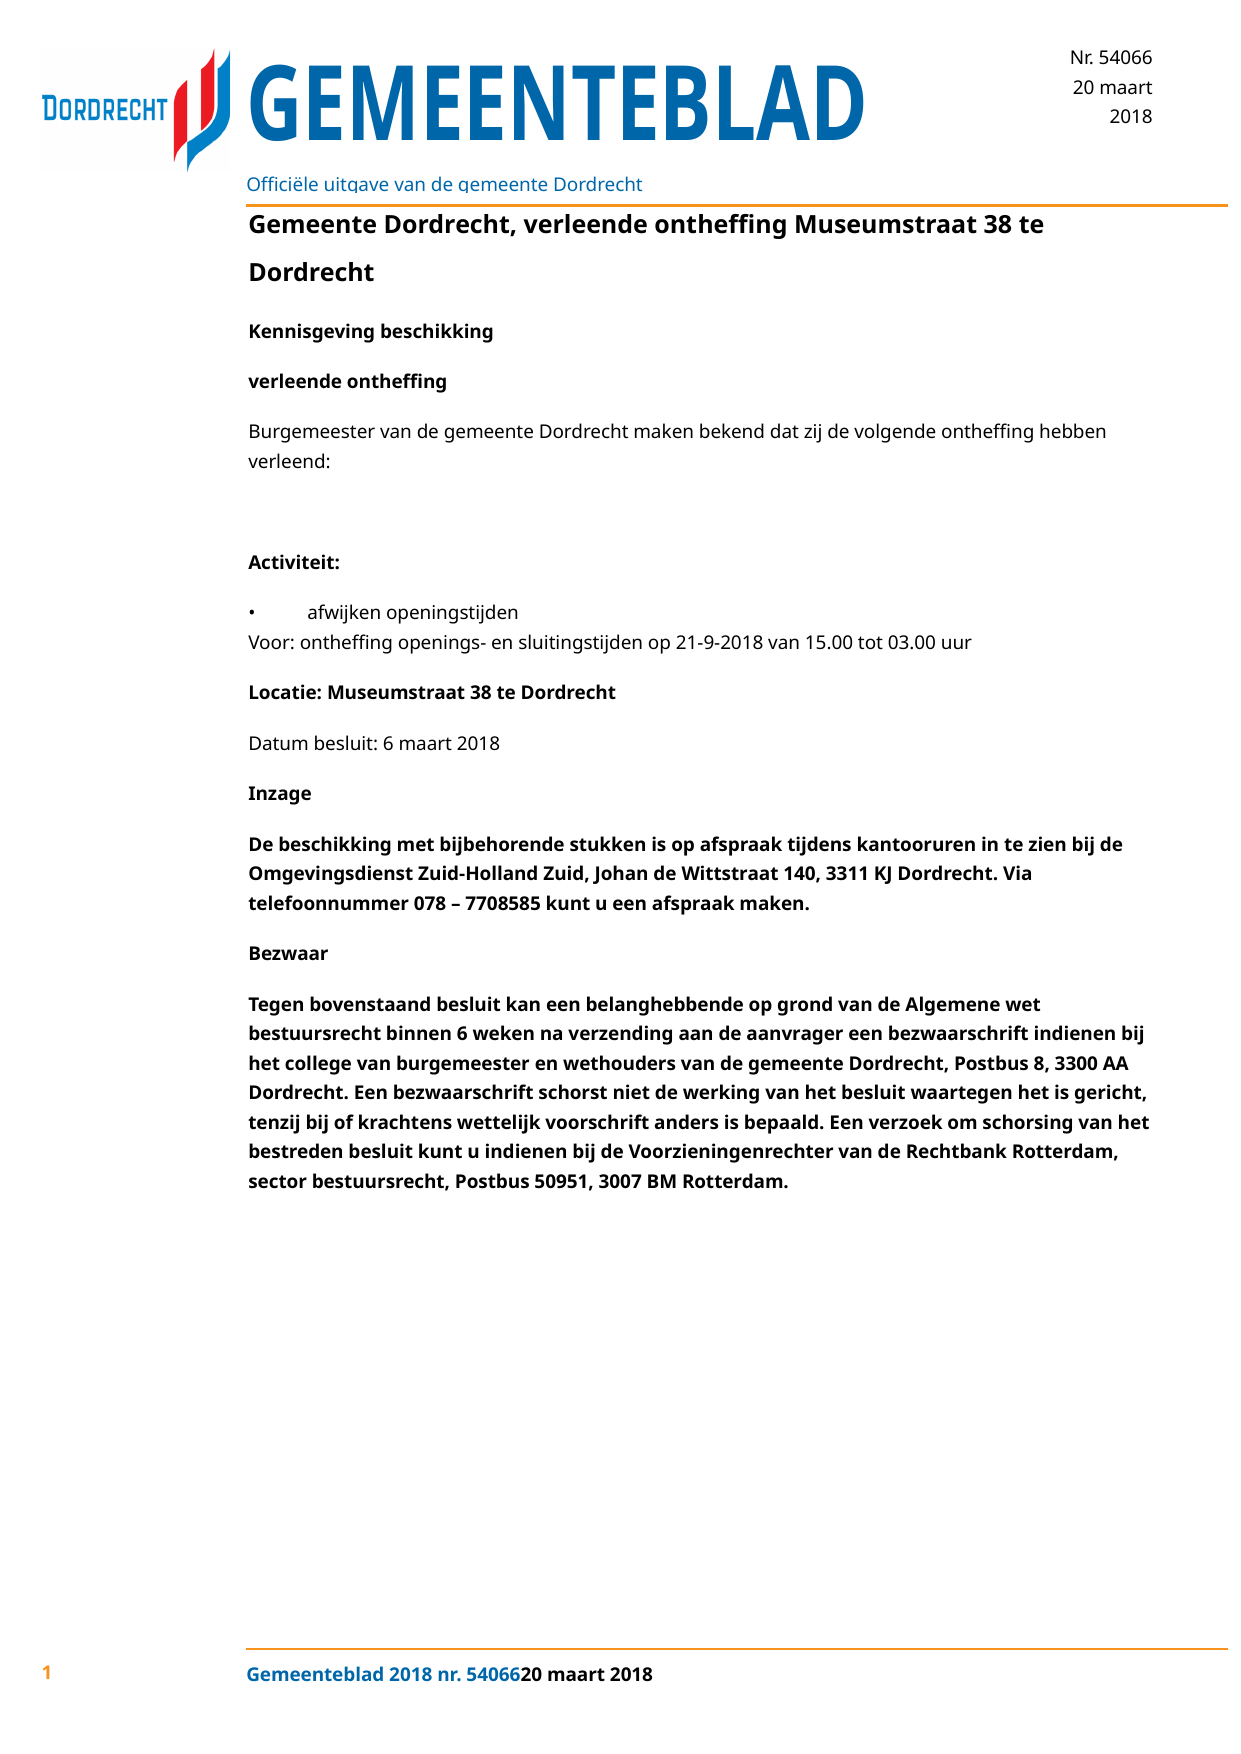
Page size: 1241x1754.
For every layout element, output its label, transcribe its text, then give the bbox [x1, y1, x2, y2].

text Voor: ontheffing openings- en sluitingstijden op 21-9-2018 van 15.00 tot 03.00 uur [248, 629, 1152, 655]
text Activiteit: [248, 549, 1152, 575]
list afwijken openingstijden [248, 599, 1152, 625]
text Burgemeester van de gemeente Dordrecht maken bekend dat zij de volgende ontheffing hebben verleend: [248, 419, 1152, 474]
text De beschikking met bijbehorende stukken is op afspraak tijdens kantooruren in te zien bij de Omgevingsdienst Zuid-Holland Zuid, Johan de Wittstraat 140, 3311 KJ Dordrecht. Via telefoonnummer 078 – 7708585 kunt u een afspraak maken. [248, 831, 1152, 916]
text verleende ontheffing [248, 368, 1152, 394]
text Locatie: Museumstraat 38 te Dordrecht [248, 679, 1152, 705]
picture [41, 47, 231, 172]
text Kennisgeving beschikking [248, 318, 1152, 344]
text Gemeente Dordrecht, verleende ontheffing Museumstraat 38 te Dordrecht [248, 207, 1152, 288]
text Tegen bovenstaand besluit kan een belanghebbende op grond van de Algemene wet bestuursrecht binnen 6 weken na verzending aan de aanvrager een bezwaarschrift indienen bij het college van burgemeester en wethouders van de gemeente Dordrecht, Postbus 8, 3300 AA Dordrecht. Een bezwaarschrift schorst niet de werking van het besluit waartegen het is gericht, tenzij bij of krachtens wettelijk voorschrift anders is bepaald. Een verzoek om schorsing van het bestreden besluit kunt u indienen bij de Voorzieningenrechter van de Rechtbank Rotterdam, sector bestuursrecht, Postbus 50951, 3007 BM Rotterdam. [248, 991, 1152, 1194]
text Bezwaar [248, 940, 1152, 966]
text Datum besluit: 6 maart 2018 [248, 730, 1152, 756]
text Inzage [248, 780, 1152, 806]
